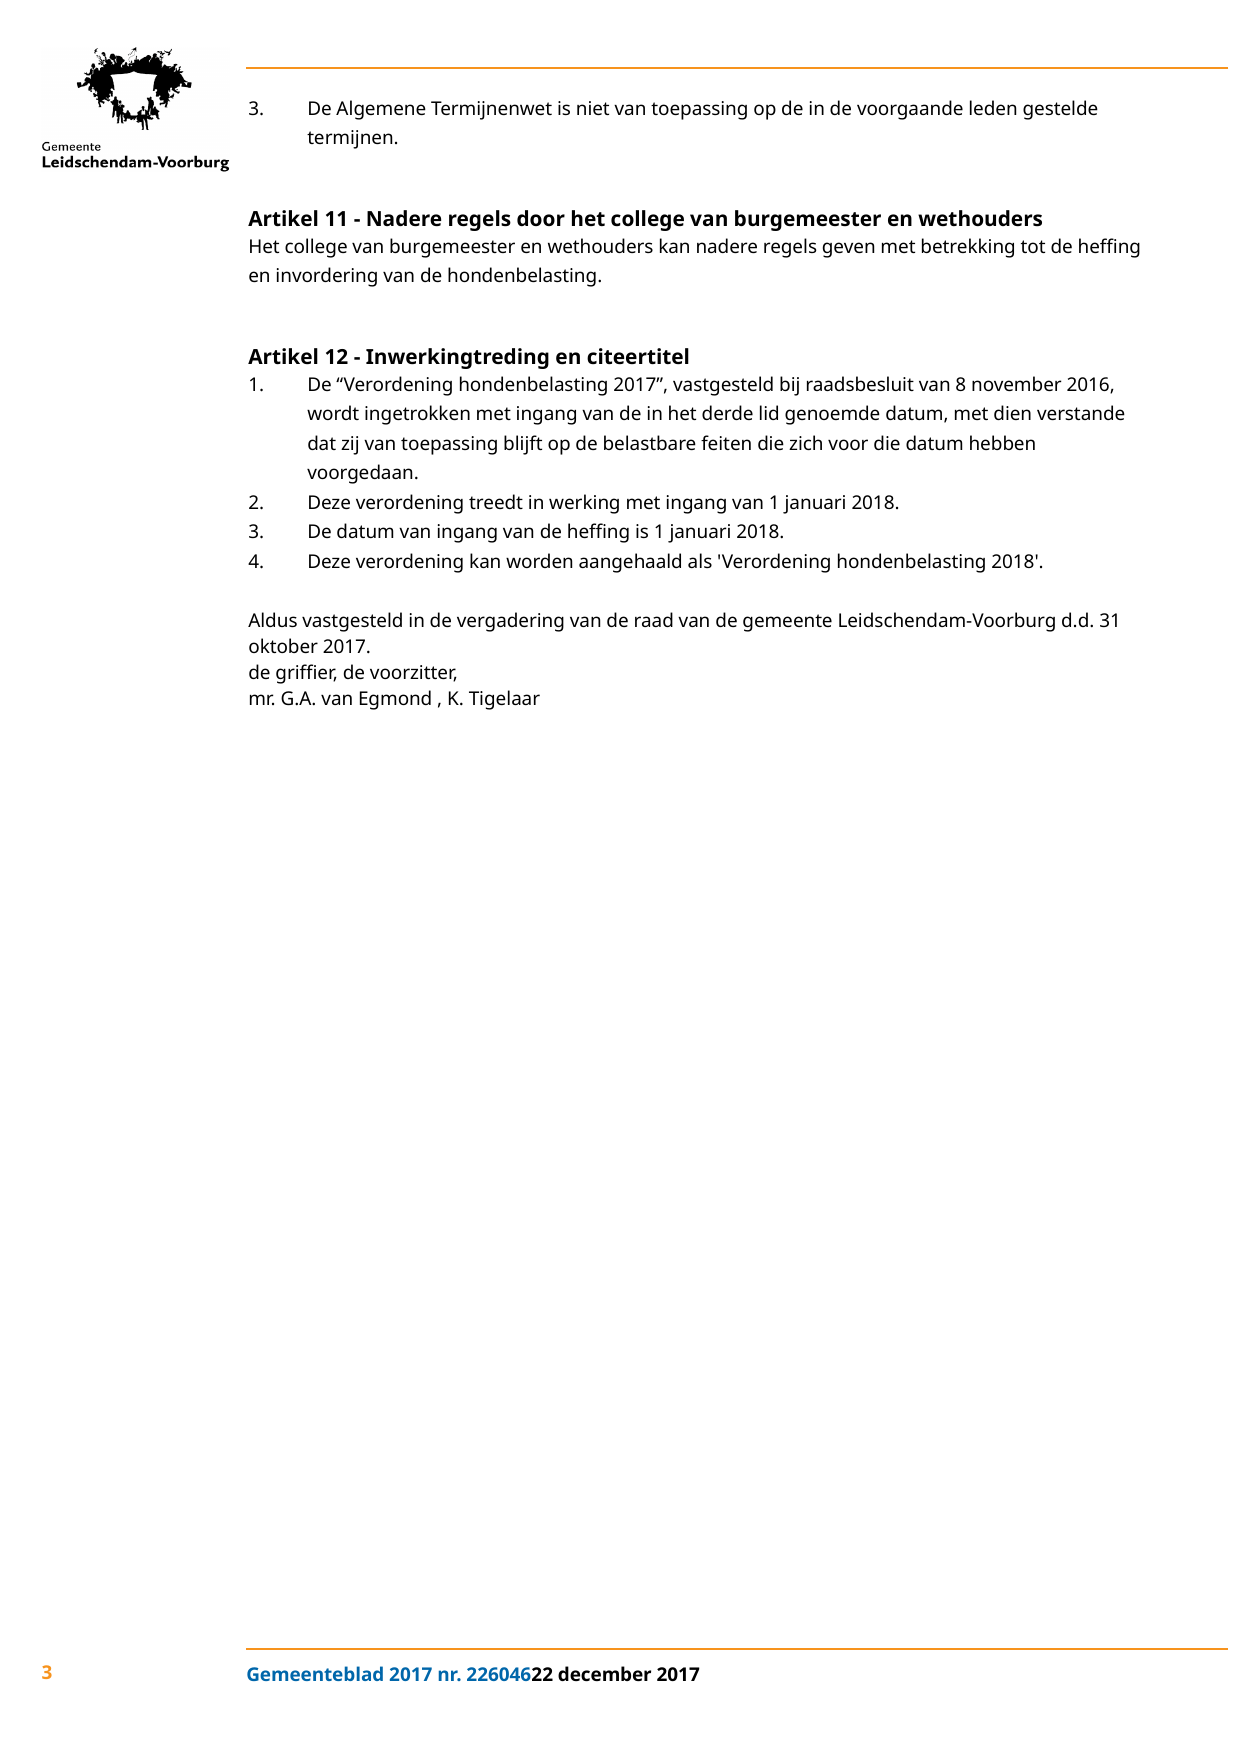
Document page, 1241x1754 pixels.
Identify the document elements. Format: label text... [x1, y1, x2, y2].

list De “Verordening hondenbelasting 2017”, vastgesteld bij raadsbesluit van 8 november 2016, wordt ingetrokken met ingang van de in het derde lid genoemde datum, met dien verstande dat zij van toepassing blijft op de belastbare feiten die zich voor die datum hebben voorgedaan. [248, 371, 1152, 485]
text de griffier, de voorzitter, [248, 659, 1152, 685]
picture [41, 47, 231, 172]
text Artikel 11 - Nadere regels door het college van burgemeester en wethouders [248, 204, 1152, 233]
list De Algemene Termijnenwet is niet van toepassing op de in de voorgaande leden gestelde termijnen. [248, 95, 1152, 150]
text Aldus vastgesteld in de vergadering van de raad van de gemeente Leidschendam-Voorburg d.d. 31 oktober 2017. [248, 607, 1152, 659]
list Deze verordening treedt in werking met ingang van 1 januari 2018. [248, 489, 1152, 515]
list Deze verordening kan worden aangehaald als 'Verordening hondenbelasting 2018'. [248, 548, 1152, 574]
text mr. G.A. van Egmond , K. Tigelaar [248, 685, 1152, 710]
text Het college van burgemeester en wethouders kan nadere regels geven met betrekking tot de heffing en invordering van de hondenbelasting. [248, 233, 1152, 288]
list De datum van ingang van de heffing is 1 januari 2018. [248, 519, 1152, 544]
text Artikel 12 - Inwerkingtreding en citeertitel [248, 342, 1152, 371]
